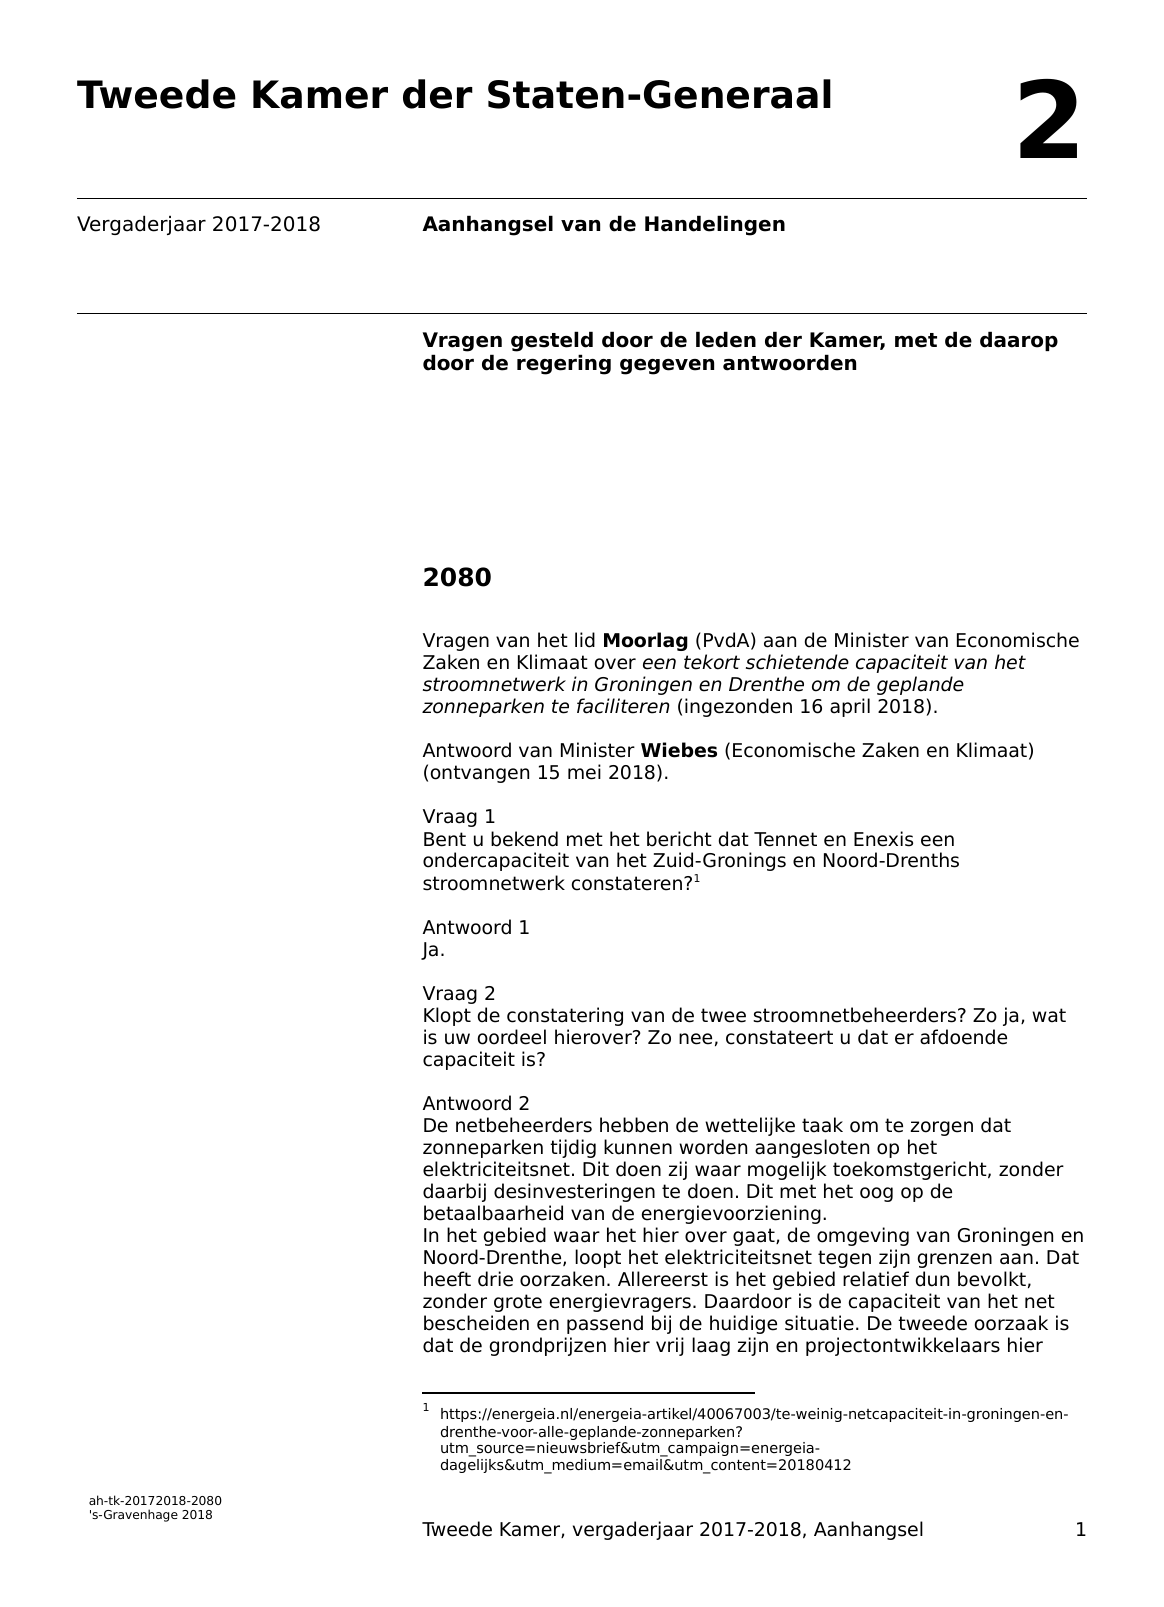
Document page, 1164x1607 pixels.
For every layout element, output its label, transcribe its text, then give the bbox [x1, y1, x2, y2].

table_header Tweede Kamer der Staten-Generaal [77, 59, 886, 198]
table_cell Vergaderjaar 2017-2018 [77, 199, 422, 313]
table_cell [77, 314, 422, 375]
table_cell Aanhangsel van de Handelingen [422, 199, 1087, 313]
text Klopt de constatering van de twee stroomnetbeheerders? Zo ja, wat is uw oordeel hierover? Zo nee, constateert u dat er afdoende capaciteit is? [422, 1005, 1087, 1071]
table_cell Vragen gesteld door de leden der Kamer, met de daarop door de regering gegeven antwoorden [422, 314, 1087, 375]
table_header 2 [886, 59, 1087, 198]
text Antwoord 2 [422, 1093, 1087, 1115]
text Vraag 1 [422, 806, 1087, 828]
text Antwoord van Minister Wiebes (Economische Zaken en Klimaat) (ontvangen 15 mei 2018). [422, 740, 1087, 784]
text 2080 [422, 563, 1087, 592]
text https://energeia.nl/energeia-artikel/40067003/te-weinig-netcapaciteit-in-groningen-en-drenthe-voor-alle-geplande-zonneparken?utm_source=nieuwsbrief&utm_campaign=energeia-dagelijks&utm_medium=email&utm_content=20180412 [422, 1402, 1087, 1474]
text Vragen van het lid Moorlag (PvdA) aan de Minister van Economische Zaken en Klimaat over een tekort schietende capaciteit van het stroomnetwerk in Groningen en Drenthe om de geplande zonneparken te faciliteren (ingezonden 16 april 2018). [422, 630, 1087, 718]
text Vraag 2 [422, 983, 1087, 1005]
text 's-Gravenhage 2018 [88, 1508, 323, 1522]
text In het gebied waar het hier over gaat, de omgeving van Groningen en Noord-Drenthe, loopt het elektriciteitsnet tegen zijn grenzen aan. Dat heeft drie oorzaken. Allereerst is het gebied relatief dun bevolkt, zonder grote energievragers. Daardoor is de capaciteit van het net bescheiden en passend bij de huidige situatie. De tweede oorzaak is dat de grondprijzen hier vrij laag zijn en projectontwikkelaars hier [422, 1225, 1087, 1357]
text De netbeheerders hebben de wettelijke taak om te zorgen dat zonneparken tijdig kunnen worden aangesloten op het elektriciteitsnet. Dit doen zij waar mogelijk toekomstgericht, zonder daarbij desinvesteringen te doen. Dit met het oog op de betaalbaarheid van de energievoorziening. [422, 1115, 1087, 1225]
text Ja. [422, 938, 1087, 961]
text ah-tk-20172018-2080 [88, 1494, 323, 1508]
text Antwoord 1 [422, 917, 1087, 938]
text Bent u bekend met het bericht dat Tennet en Enexis een ondercapaciteit van het Zuid-Gronings en Noord-Drenths stroomnetwerk constateren? [422, 828, 1087, 894]
